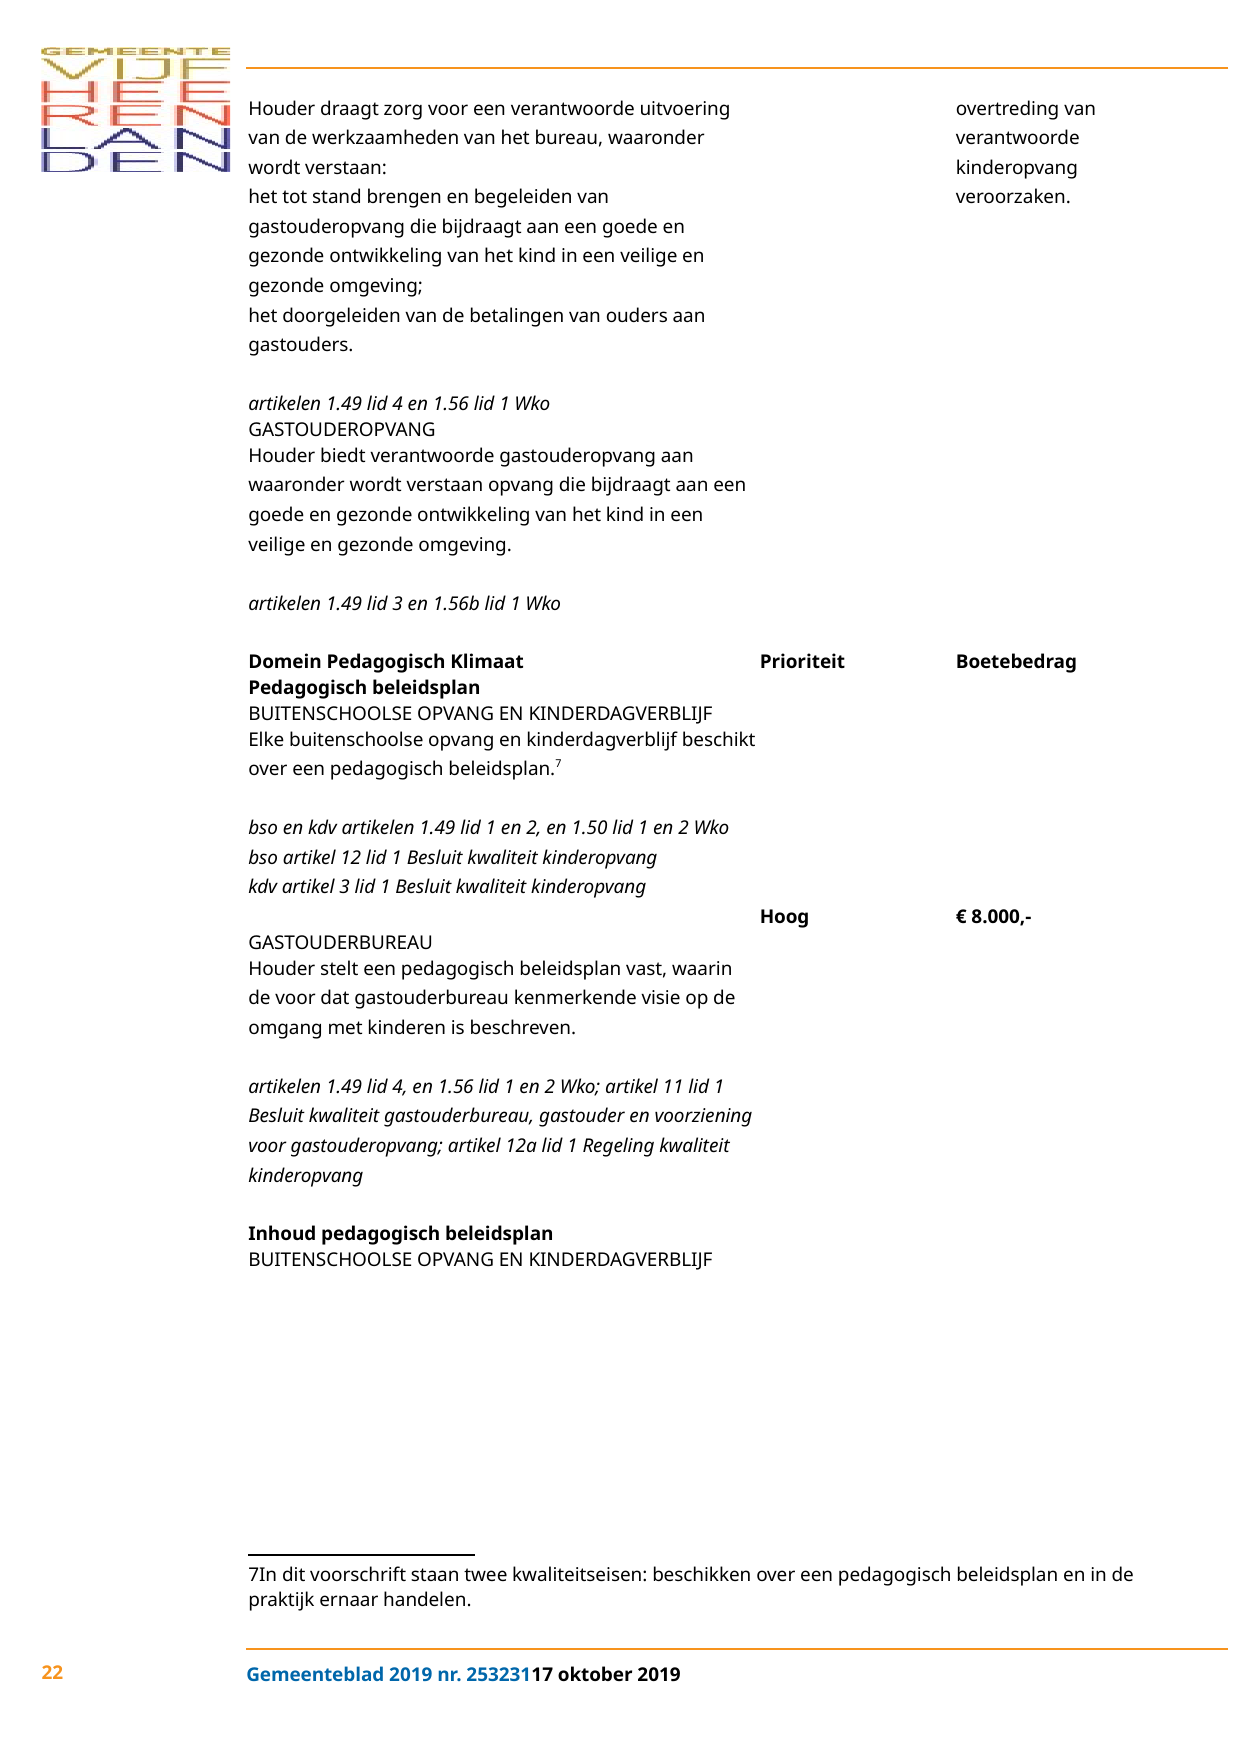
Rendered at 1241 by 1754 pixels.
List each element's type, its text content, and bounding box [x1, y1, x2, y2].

table_cell GASTOUDERBUREAU [248, 929, 759, 955]
table_cell BUITENSCHOOLSE OPVANG EN KINDERDAGVERBLIJF [248, 1246, 1046, 1272]
table_cell Houder biedt verantwoorde gastouderopvang aan waaronder wordt verstaan opvang die bijdraagt aan een goede en gezonde ontwikkeling van het kind in een veilige en gezonde omgeving. artikelen 1.49 lid 3 en 1.56b lid 1 Wko [248, 442, 759, 616]
table_header Prioriteit [760, 649, 956, 674]
table_header Domein Pedagogisch Klimaat [248, 649, 759, 674]
table_cell GASTOUDEROPVANG [248, 416, 759, 442]
table_cell Houder stelt een pedagogisch beleidsplan vast, waarin de voor dat gastouderbureau kenmerkende visie op de omgang met kinderen is beschreven. artikelen 1.49 lid 4, en 1.56 lid 1 en 2 Wko; artikel 11 lid 1 Besluit kwaliteit gastouderbureau, gastouder en voorziening voor gastouderopvang; artikel 12a lid 1 Regeling kwaliteit kinderopvang [248, 955, 759, 1188]
table_cell Pedagogisch beleidsplan [248, 674, 1152, 700]
picture [41, 47, 231, 172]
table_cell Elke buitenschoolse opvang en kinderdagverblijf beschikt over een pedagogisch beleidsplan. bso en kdv artikelen 1.49 lid 1 en 2, en 1.50 lid 1 en 2 Wko bso artikel 12 lid 1 Besluit kwaliteit kinderopvang kdv artikel 3 lid 1 Besluit kwaliteit kinderopvang [248, 726, 759, 929]
table_cell € 8.000,- [956, 726, 1152, 1188]
table_cell overtreding van verantwoorde kinderopvang veroorzaken. [956, 95, 1152, 616]
table_cell [760, 95, 956, 616]
table_header Inhoud pedagogisch beleidsplan [248, 1221, 1046, 1246]
table_header Boetebedrag [956, 649, 1152, 674]
table_cell Hoog [760, 726, 956, 1188]
table_cell BUITENSCHOOLSE OPVANG EN KINDERDAGVERBLIJF [248, 700, 1152, 726]
table_cell Houder draagt zorg voor een verantwoorde uitvoering van de werkzaamheden van het bureau, waaronder wordt verstaan: het tot stand brengen en begeleiden van gastouderopvang die bijdraagt aan een goede en gezonde ontwikkeling van het kind in een veilige en gezonde omgeving; het doorgeleiden van de betalingen van ouders aan gastouders. artikelen 1.49 lid 4 en 1.56 lid 1 Wko [248, 95, 759, 416]
